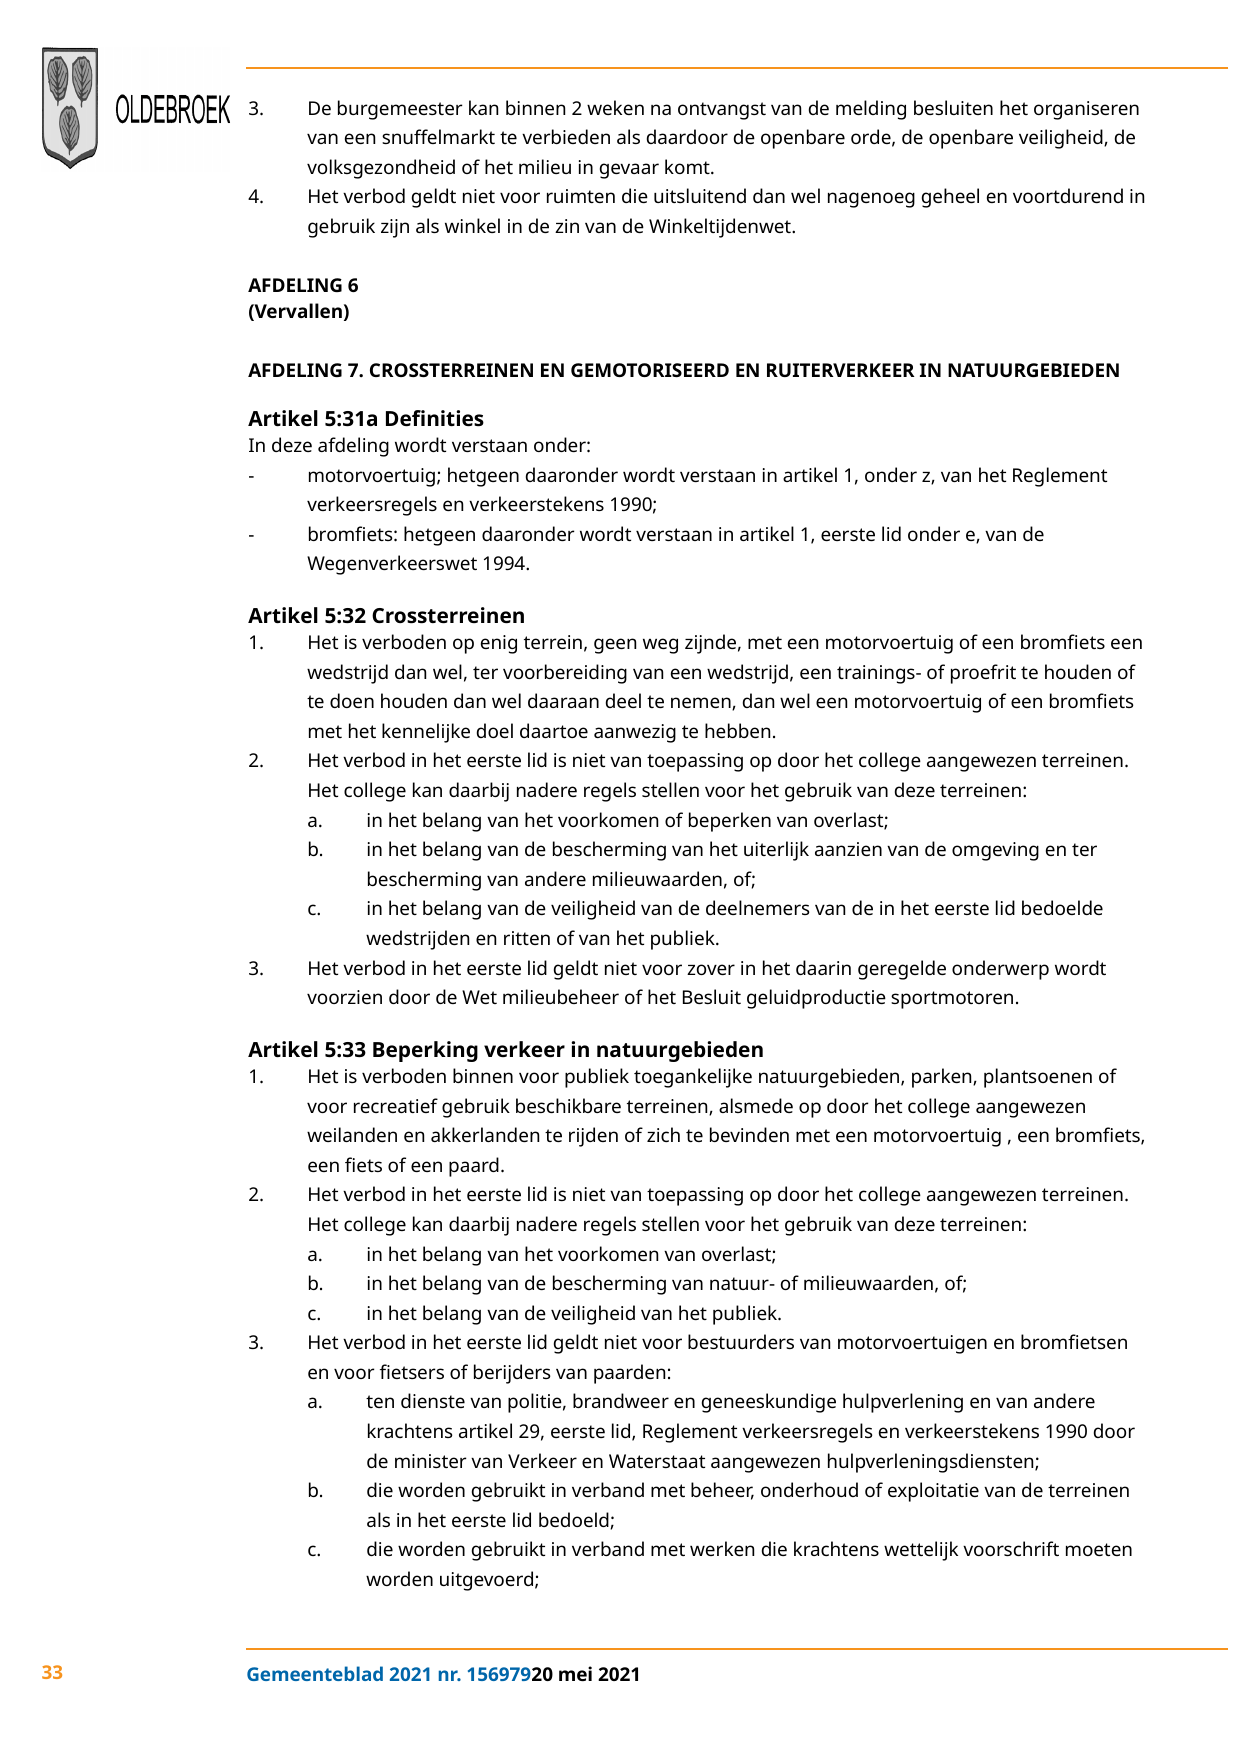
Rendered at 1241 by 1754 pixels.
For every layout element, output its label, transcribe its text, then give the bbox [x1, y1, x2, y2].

list die worden gebruikt in verband met werken die krachtens wettelijk voorschrift moeten worden uitgevoerd; [307, 1537, 1152, 1592]
list Het verbod in het eerste lid is niet van toepassing op door het college aangewezen terreinen. Het college kan daarbij nadere regels stellen voor het gebruik van deze terreinen: [248, 1182, 1152, 1237]
list in het belang van de veiligheid van de deelnemers van de in het eerste lid bedoelde wedstrijden en ritten of van het publiek. [307, 896, 1152, 951]
list die worden gebruikt in verband met beheer, onderhoud of exploitatie van de terreinen als in het eerste lid bedoeld; [307, 1477, 1152, 1533]
list Het is verboden op enig terrein, geen weg zijnde, met een motorvoertuig of een bromfiets een wedstrijd dan wel, ter voorbereiding van een wedstrijd, een trainings- of proefrit te houden of te doen houden dan wel daaraan deel te nemen, dan wel een motorvoertuig of een bromfiets met het kennelijke doel daartoe aanwezig te hebben. [248, 629, 1152, 744]
list in het belang van de bescherming van het uiterlijk aanzien van de omgeving en ter bescherming van andere milieuwaarden, of; [307, 836, 1152, 892]
list in het belang van de bescherming van natuur- of milieuwaarden, of; [307, 1270, 1152, 1296]
text Artikel 5:31a Definities [248, 404, 1152, 432]
text In deze afdeling wordt verstaan onder: [248, 432, 1152, 458]
list Het verbod in het eerste lid geldt niet voor bestuurders van motorvoertuigen en bromfietsen en voor fietsers of berijders van paarden: [248, 1329, 1152, 1385]
list in het belang van het voorkomen of beperken van overlast; [307, 807, 1152, 833]
list in het belang van de veiligheid van het publiek. [307, 1300, 1152, 1326]
list in het belang van het voorkomen van overlast; [307, 1241, 1152, 1266]
list Het is verboden binnen voor publiek toegankelijke natuurgebieden, parken, plantsoenen of voor recreatief gebruik beschikbare terreinen, alsmede op door het college aangewezen weilanden en akkerlanden te rijden of zich te bevinden met een motorvoertuig , een bromfiets, een fiets of een paard. [248, 1063, 1152, 1178]
text Artikel 5:32 Crossterreinen [248, 601, 1152, 629]
text AFDELING 7. CROSSTERREINEN EN GEMOTORISEERD EN RUITERVERKEER IN NATUURGEBIEDEN [248, 357, 1152, 383]
list ten dienste van politie, brandweer en geneeskundige hulpverlening en van andere krachtens artikel 29, eerste lid, Reglement verkeersregels en verkeerstekens 1990 door de minister van Verkeer en Waterstaat aangewezen hulpverleningsdiensten; [307, 1389, 1152, 1473]
text (Vervallen) [248, 298, 1152, 324]
picture [41, 47, 231, 172]
text AFDELING 6 [248, 272, 1152, 298]
text Artikel 5:33 Beperking verkeer in natuurgebieden [248, 1035, 1152, 1063]
list Het verbod in het eerste lid geldt niet voor zover in het daarin geregelde onderwerp wordt voorzien door de Wet milieubeheer of het Besluit geluidproductie sportmotoren. [248, 955, 1152, 1010]
list Het verbod in het eerste lid is niet van toepassing op door het college aangewezen terreinen. Het college kan daarbij nadere regels stellen voor het gebruik van deze terreinen: [248, 748, 1152, 803]
list Het verbod geldt niet voor ruimten die uitsluitend dan wel nagenoeg geheel en voortdurend in gebruik zijn als winkel in de zin van de Winkeltijdenwet. [248, 183, 1152, 239]
list bromfiets: hetgeen daaronder wordt verstaan in artikel 1, eerste lid onder e, van de Wegenverkeerswet 1994. [248, 521, 1152, 576]
list De burgemeester kan binnen 2 weken na ontvangst van de melding besluiten het organiseren van een snuffelmarkt te verbieden als daardoor de openbare orde, de openbare veiligheid, de volksgezondheid of het milieu in gevaar komt. [248, 95, 1152, 180]
list motorvoertuig; hetgeen daaronder wordt verstaan in artikel 1, onder z, van het Reglement verkeersregels en verkeerstekens 1990; [248, 462, 1152, 517]
